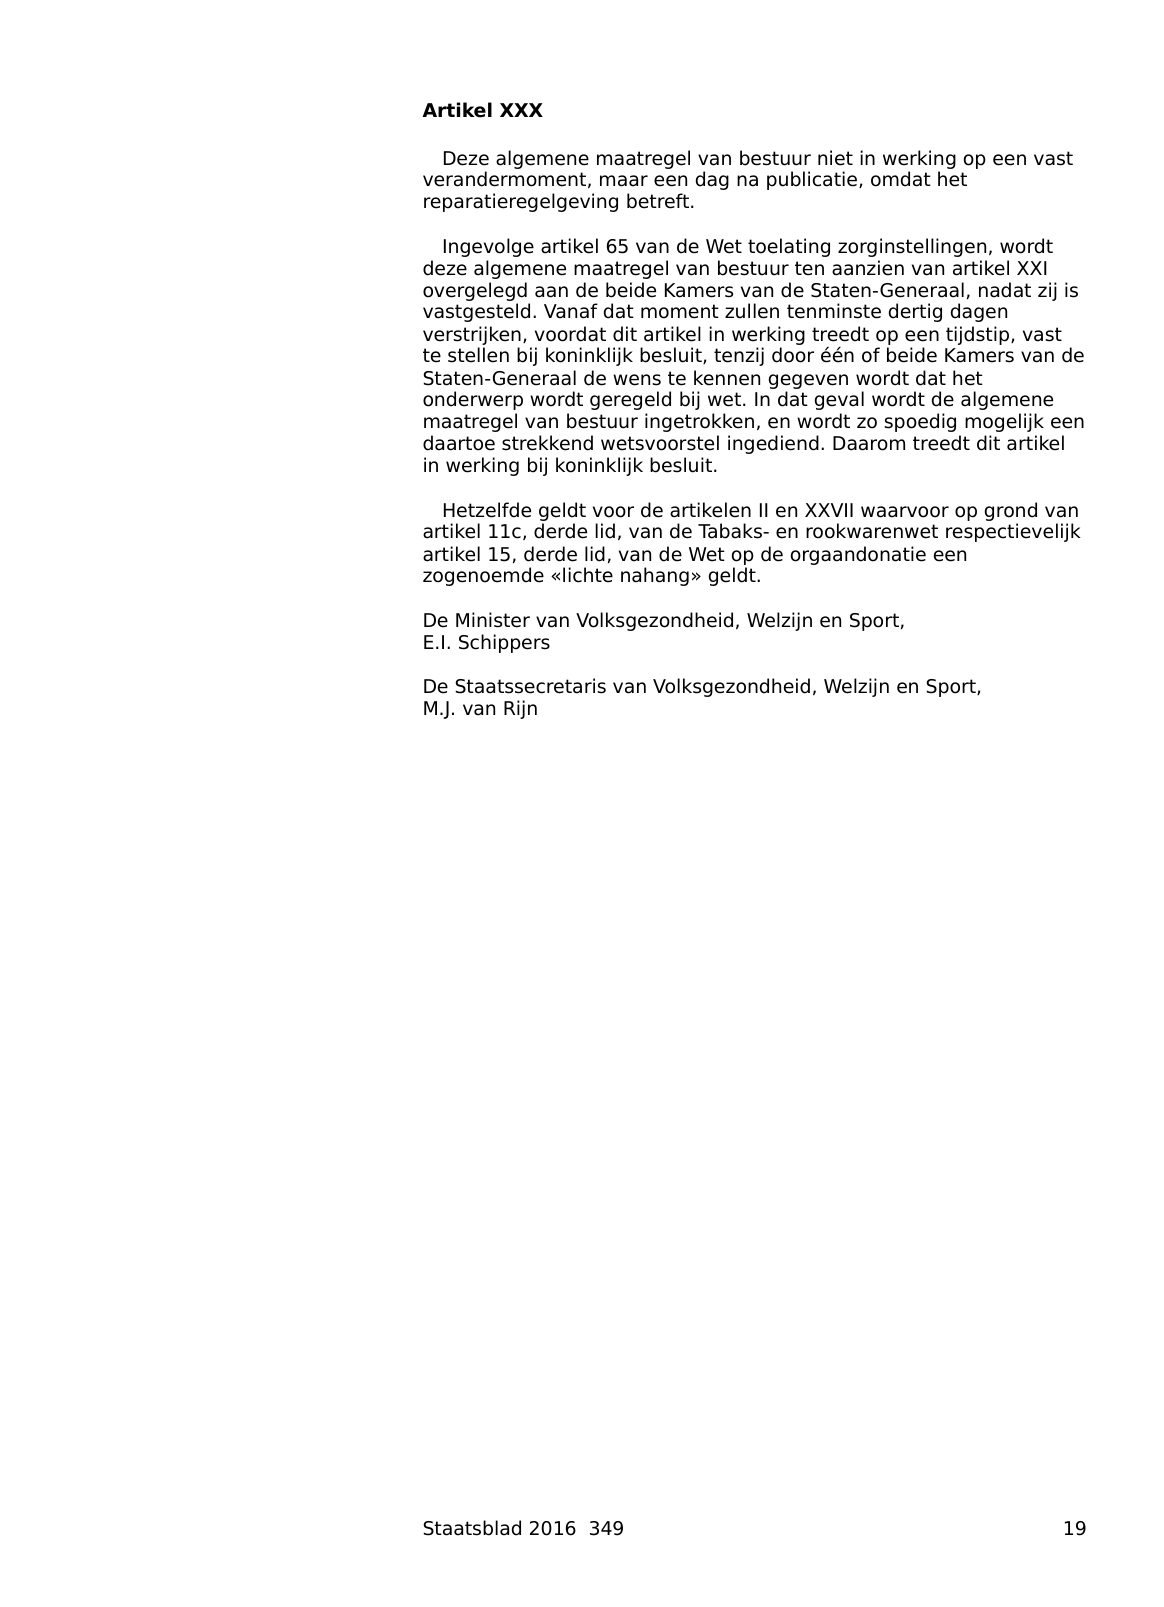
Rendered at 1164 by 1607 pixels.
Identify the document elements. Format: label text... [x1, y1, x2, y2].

text De Staatssecretaris van Volksgezondheid, Welzijn en Sport, M.J. van Rijn [422, 676, 1087, 720]
text De Minister van Volksgezondheid, Welzijn en Sport, E.I. Schippers [422, 609, 1087, 653]
text Hetzelfde geldt voor de artikelen II en XXVII waarvoor op grond van artikel 11c, derde lid, van de Tabaks- en rookwarenwet respectievelijk artikel 15, derde lid, van de Wet op de orgaandonatie een zogenoemde «lichte nahang» geldt. [422, 499, 1087, 587]
text Deze algemene maatregel van bestuur niet in werking op een vast verandermoment, maar een dag na publicatie, omdat het reparatieregelgeving betreft. [422, 147, 1087, 213]
text Ingevolge artikel 65 van de Wet toelating zorginstellingen, wordt deze algemene maatregel van bestuur ten aanzien van artikel XXI overgelegd aan de beide Kamers van de Staten-Generaal, nadat zij is vastgesteld. Vanaf dat moment zullen tenminste dertig dagen verstrijken, voordat dit artikel in werking treedt op een tijdstip, vast te stellen bij koninklijk besluit, tenzij door één of beide Kamers van de Staten-Generaal de wens te kennen gegeven wordt dat het onderwerp wordt geregeld bij wet. In dat geval wordt de algemene maatregel van bestuur ingetrokken, en wordt zo spoedig mogelijk een daartoe strekkend wetsvoorstel ingediend. Daarom treedt dit artikel in werking bij koninklijk besluit. [422, 236, 1087, 477]
subtitle Artikel XXX [422, 100, 1087, 122]
